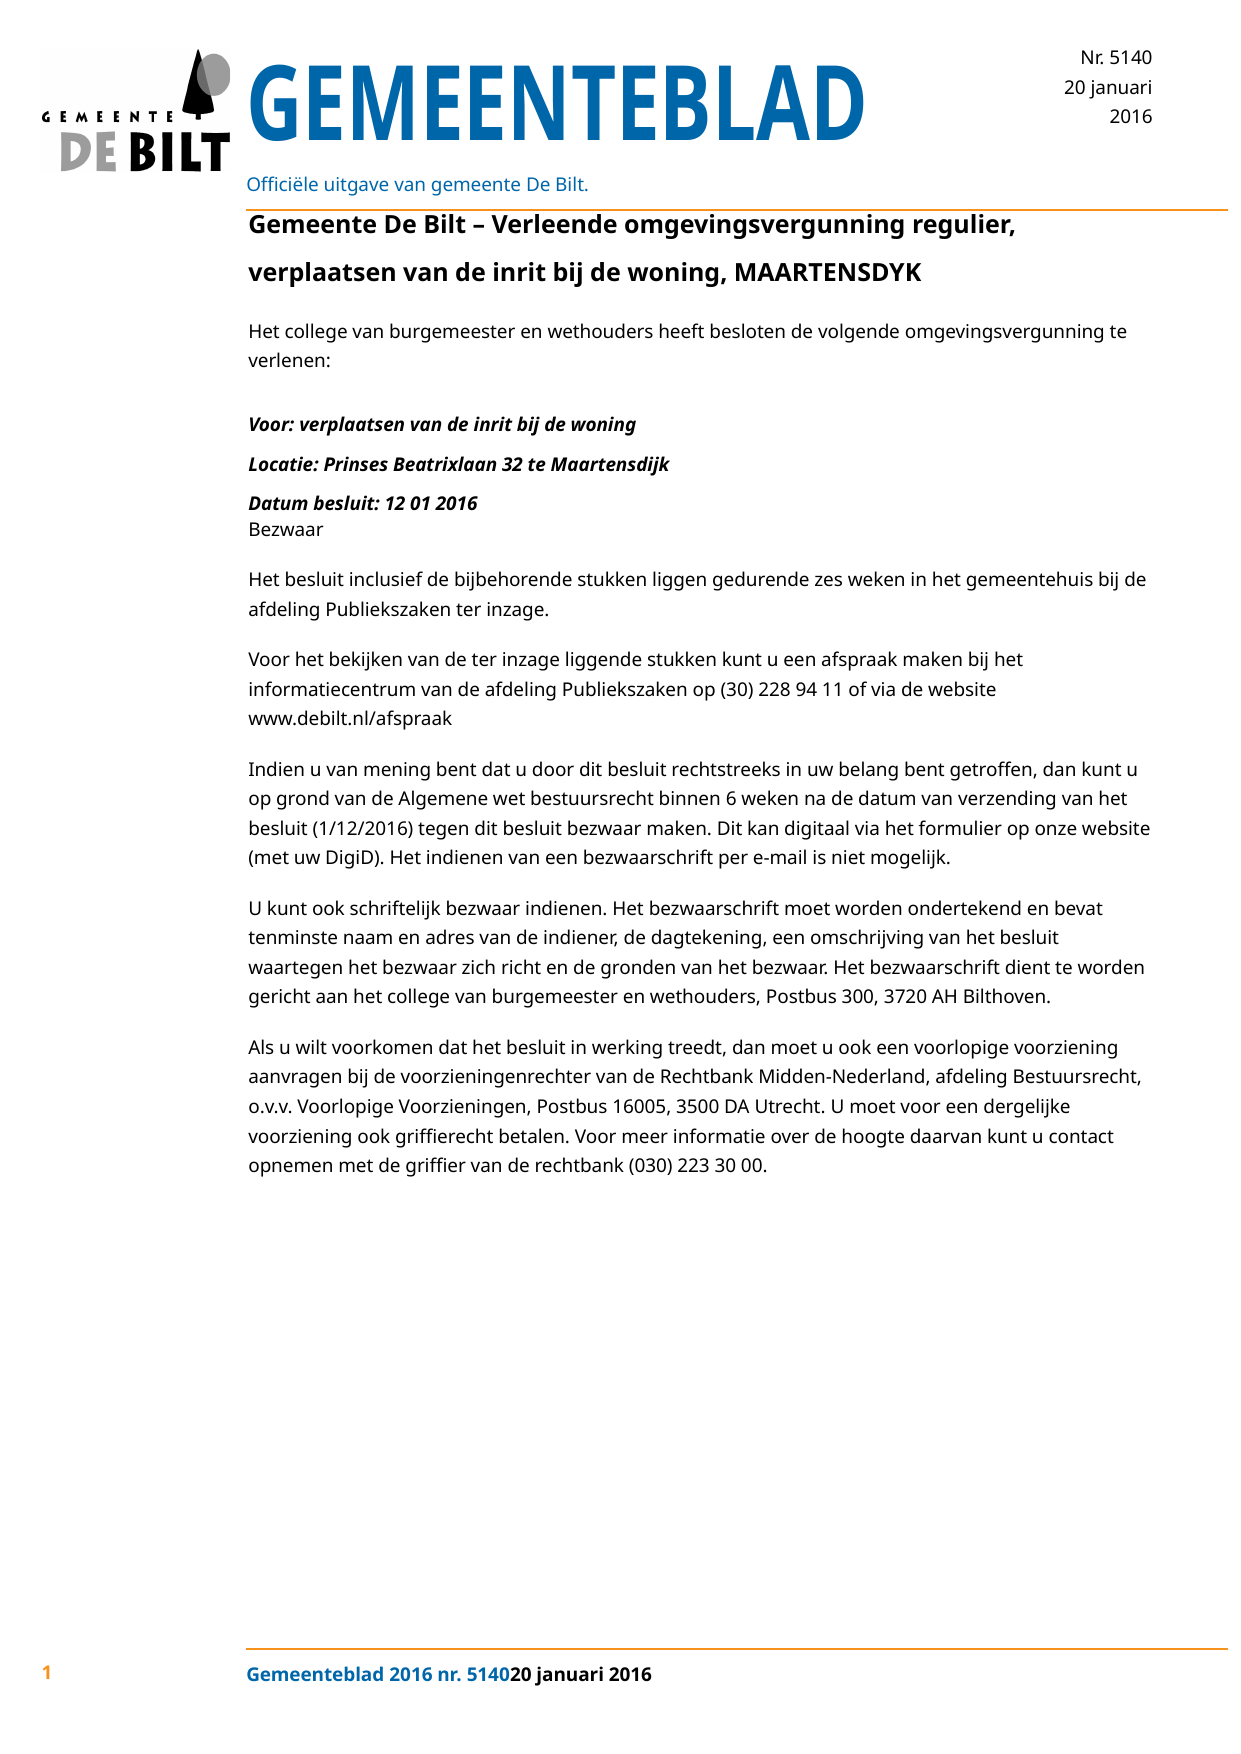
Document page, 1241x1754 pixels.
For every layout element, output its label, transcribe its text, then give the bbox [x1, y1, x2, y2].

text Locatie: Prinses Beatrixlaan 32 te Maartensdijk [248, 451, 1152, 476]
text Bezwaar [248, 516, 1152, 541]
text Het college van burgemeester en wethouders heeft besloten de volgende omgevingsvergunning te verlenen: [248, 318, 1152, 373]
text Indien u van mening bent dat u door dit besluit rechtstreeks in uw belang bent getroffen, dan kunt u op grond van de Algemene wet bestuursrecht binnen 6 weken na de datum van verzending van het besluit (1/12/2016) tegen dit besluit bezwaar maken. Dit kan digitaal via het formulier op onze website (met uw DigiD). Het indienen van een bezwaarschrift per e-mail is niet mogelijk. [248, 756, 1152, 870]
text Het besluit inclusief de bijbehorende stukken liggen gedurende zes weken in het gemeentehuis bij de afdeling Publiekszaken ter inzage. [248, 566, 1152, 621]
text Voor het bekijken van de ter inzage liggende stukken kunt u een afspraak maken bij het informatiecentrum van de afdeling Publiekszaken op (30) 228 94 11 of via de website www.debilt.nl/afspraak [248, 646, 1152, 731]
text Gemeente De Bilt – Verleende omgevingsvergunning regulier, verplaatsen van de inrit bij de woning, MAARTENSDYK [248, 211, 1152, 288]
text Voor: verplaatsen van de inrit bij de woning [248, 411, 1152, 437]
text Als u wilt voorkomen dat het besluit in werking treedt, dan moet u ook een voorlopige voorziening aanvragen bij de voorzieningenrechter van de Rechtbank Midden-Nederland, afdeling Bestuursrecht, o.v.v. Voorlopige Voorzieningen, Postbus 16005, 3500 DA Utrecht. U moet voor een dergelijke voorziening ook griffierecht betalen. Voor meer informatie over de hoogte daarvan kunt u contact opnemen met de griffier van de rechtbank (030) 223 30 00. [248, 1034, 1152, 1178]
text U kunt ook schriftelijk bezwaar indienen. Het bezwaarschrift moet worden ondertekend en bevat tenminste naam en adres van de indiener, de dagtekening, een omschrijving van het besluit waartegen het bezwaar zich richt en de gronden van het bezwaar. Het bezwaarschrift dient te worden gericht aan het college van burgemeester en wethouders, Postbus 300, 3720 AH Bilthoven. [248, 895, 1152, 1009]
text Datum besluit: 12 01 2016 [248, 490, 1152, 516]
picture [41, 47, 231, 172]
